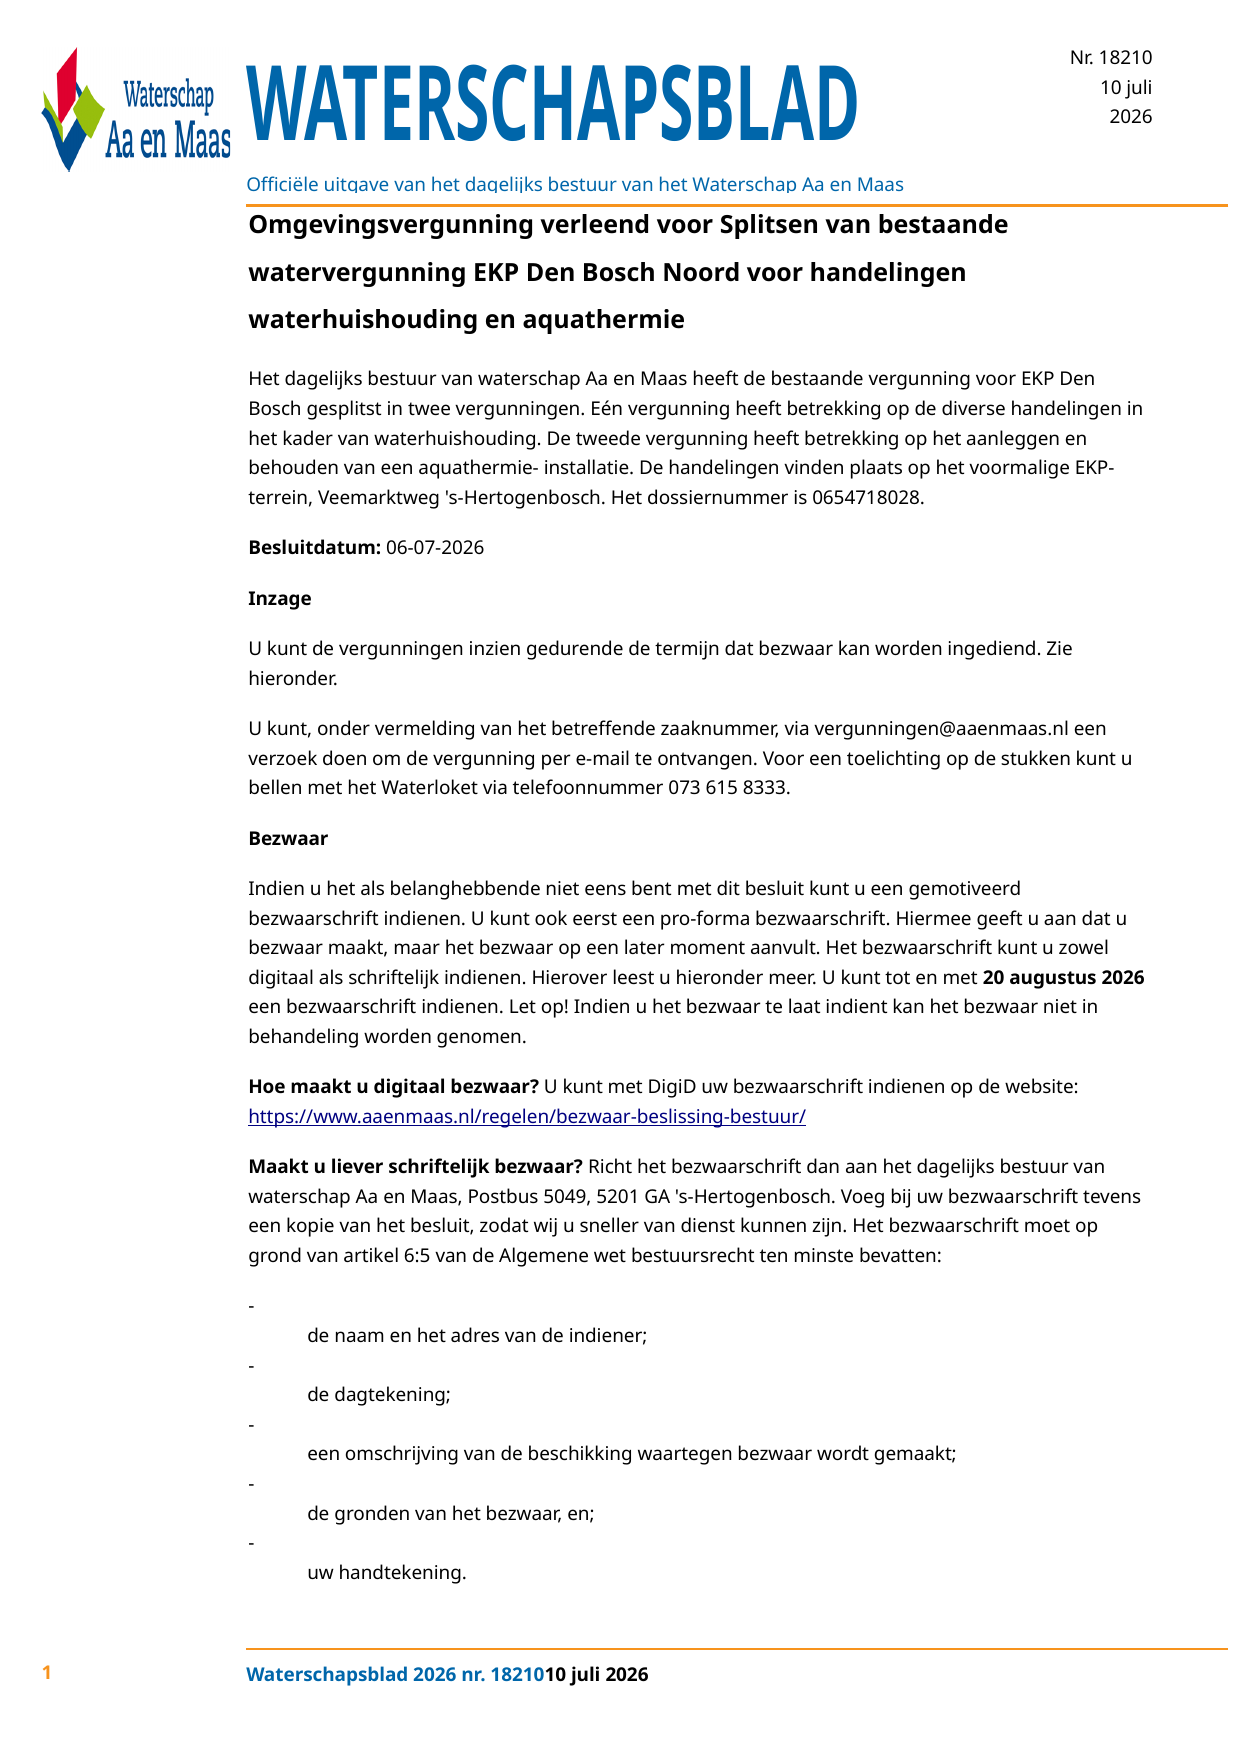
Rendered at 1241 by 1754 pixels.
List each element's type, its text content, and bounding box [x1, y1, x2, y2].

text Omgevingsvergunning verleend voor Splitsen van bestaande watervergunning EKP Den Bosch Noord voor handelingen waterhuishouding en aquathermie [248, 207, 1152, 336]
text Indien u het als belanghebbende niet eens bent met dit besluit kunt u een gemotiveerd bezwaarschrift indienen. U kunt ook eerst een pro-forma bezwaarschrift. Hiermee geeft u aan dat u bezwaar maakt, maar het bezwaar op een later moment aanvult. Het bezwaarschrift kunt u zowel digitaal als schriftelijk indienen. Hierover leest u hieronder meer. U kunt tot en met 20 augustus 2026 een bezwaarschrift indienen. Let op! Indien u het bezwaar te laat indient kan het bezwaar niet in behandeling worden genomen. [248, 875, 1152, 1049]
list uw handtekening. [248, 1559, 1152, 1584]
text Bezwaar [248, 825, 1152, 850]
list de dagtekening; [248, 1381, 1152, 1407]
text Hoe maakt u digitaal bezwaar? U kunt met DigiD uw bezwaarschrift indienen op de website: https://www.aaenmaas.nl/regelen/bezwaar-beslissing-bestuur/ [248, 1073, 1152, 1129]
text Maakt u liever schriftelijk bezwaar? Richt het bezwaarschrift dan aan het dagelijks bestuur van waterschap Aa en Maas, Postbus 5049, 5201 GA 's-Hertogenbosch. Voeg bij uw bezwaarschrift tevens een kopie van het besluit, zodat wij u sneller van dienst kunnen zijn. Het bezwaarschrift moet op grond van artikel 6:5 van de Algemene wet bestuursrecht ten minste bevatten: [248, 1153, 1152, 1268]
list de gronden van het bezwaar, en; [248, 1500, 1152, 1525]
text Het dagelijks bestuur van waterschap Aa en Maas heeft de bestaande vergunning voor EKP Den Bosch gesplitst in twee vergunningen. Eén vergunning heeft betrekking op de diverse handelingen in het kader van waterhuishouding. De tweede vergunning heeft betrekking op het aanleggen en behouden van een aquathermie- installatie. De handelingen vinden plaats op het voormalige EKP-terrein, Veemarktweg 's-Hertogenbosch. Het dossiernummer is 0654718028. [248, 366, 1152, 509]
list een omschrijving van de beschikking waartegen bezwaar wordt gemaakt; [248, 1441, 1152, 1466]
text Inzage [248, 585, 1152, 610]
text U kunt de vergunningen inzien gedurende de termijn dat bezwaar kan worden ingediend. Zie hieronder. [248, 635, 1152, 690]
text Besluitdatum: 06-07-2026 [248, 534, 1152, 560]
text U kunt, onder vermelding van het betreffende zaaknummer, via vergunningen@aaenmaas.nl een verzoek doen om de vergunning per e-mail te ontvangen. Voor een toelichting op de stukken kunt u bellen met het Waterloket via telefoonnummer 073 615 8333. [248, 715, 1152, 800]
list de naam en het adres van de indiener; [248, 1322, 1152, 1348]
picture [41, 47, 231, 172]
